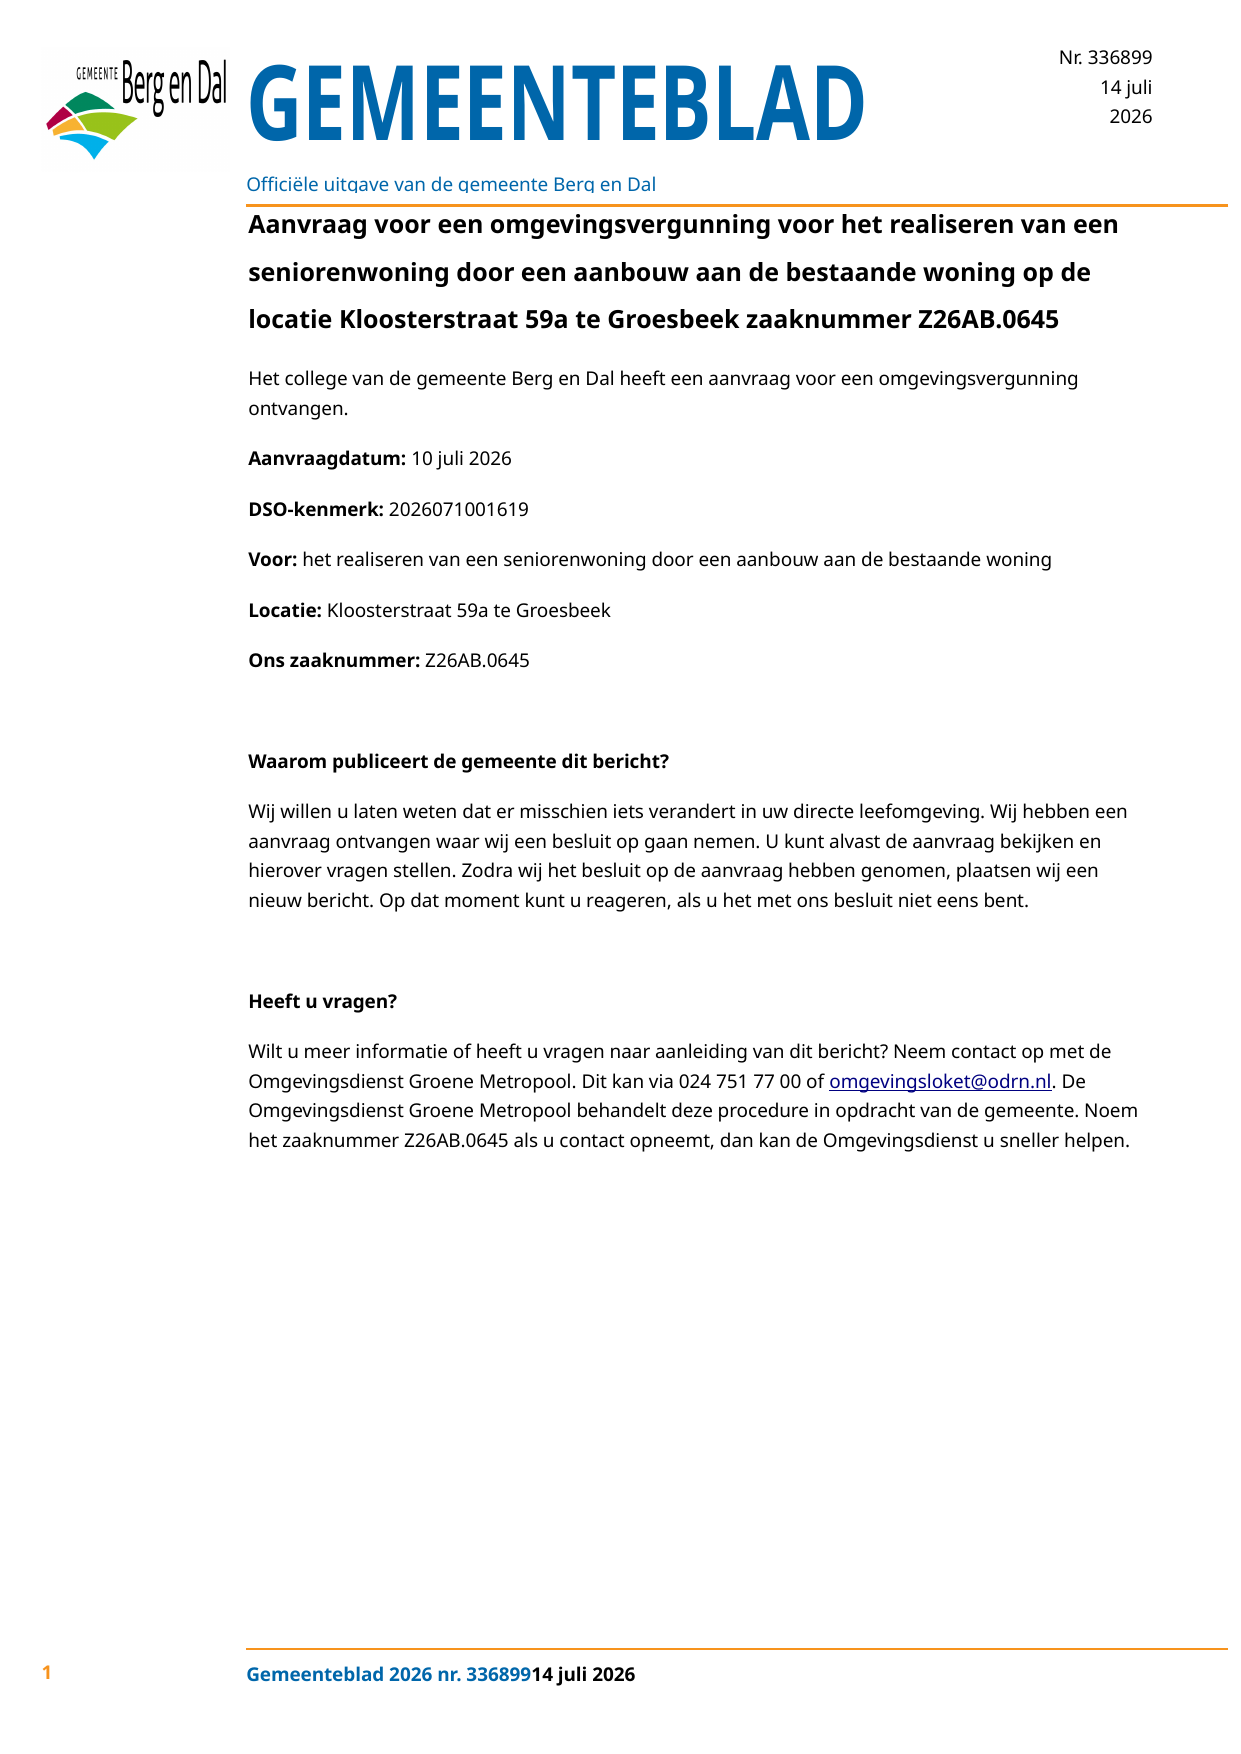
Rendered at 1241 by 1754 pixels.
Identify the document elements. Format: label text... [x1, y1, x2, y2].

text Heeft u vragen? [248, 988, 1152, 1014]
text Waarom publiceert de gemeente dit bericht? [248, 748, 1152, 774]
text DSO-kenmerk: 2026071001619 [248, 496, 1152, 522]
text Aanvraag voor een omgevingsvergunning voor het realiseren van een seniorenwoning door een aanbouw aan de bestaande woning op de locatie Kloosterstraat 59a te Groesbeek zaaknummer Z26AB.0645 [248, 207, 1152, 336]
text Wilt u meer informatie of heeft u vragen naar aanleiding van dit bericht? Neem contact op met de Omgevingsdienst Groene Metropool. Dit kan via 024 751 77 00 of omgevingsloket@odrn.nl. De Omgevingsdienst Groene Metropool behandelt deze procedure in opdracht van de gemeente. Noem het zaaknummer Z26AB.0645 als u contact opneemt, dan kan de Omgevingsdienst u sneller helpen. [248, 1038, 1152, 1153]
text Locatie: Kloosterstraat 59a te Groesbeek [248, 597, 1152, 622]
text Het college van de gemeente Berg en Dal heeft een aanvraag voor een omgevingsvergunning ontvangen. [248, 366, 1152, 421]
picture [41, 47, 231, 172]
text Wij willen u laten weten dat er misschien iets verandert in uw directe leefomgeving. Wij hebben een aanvraag ontvangen waar wij een besluit op gaan nemen. U kunt alvast de aanvraag bekijken en hierover vragen stellen. Zodra wij het besluit op de aanvraag hebben genomen, plaatsen wij een nieuw bericht. Op dat moment kunt u reageren, als u het met ons besluit niet eens bent. [248, 798, 1152, 913]
text Voor: het realiseren van een seniorenwoning door een aanbouw aan de bestaande woning [248, 546, 1152, 572]
text Ons zaaknummer: Z26AB.0645 [248, 647, 1152, 673]
text Aanvraagdatum: 10 juli 2026 [248, 446, 1152, 471]
